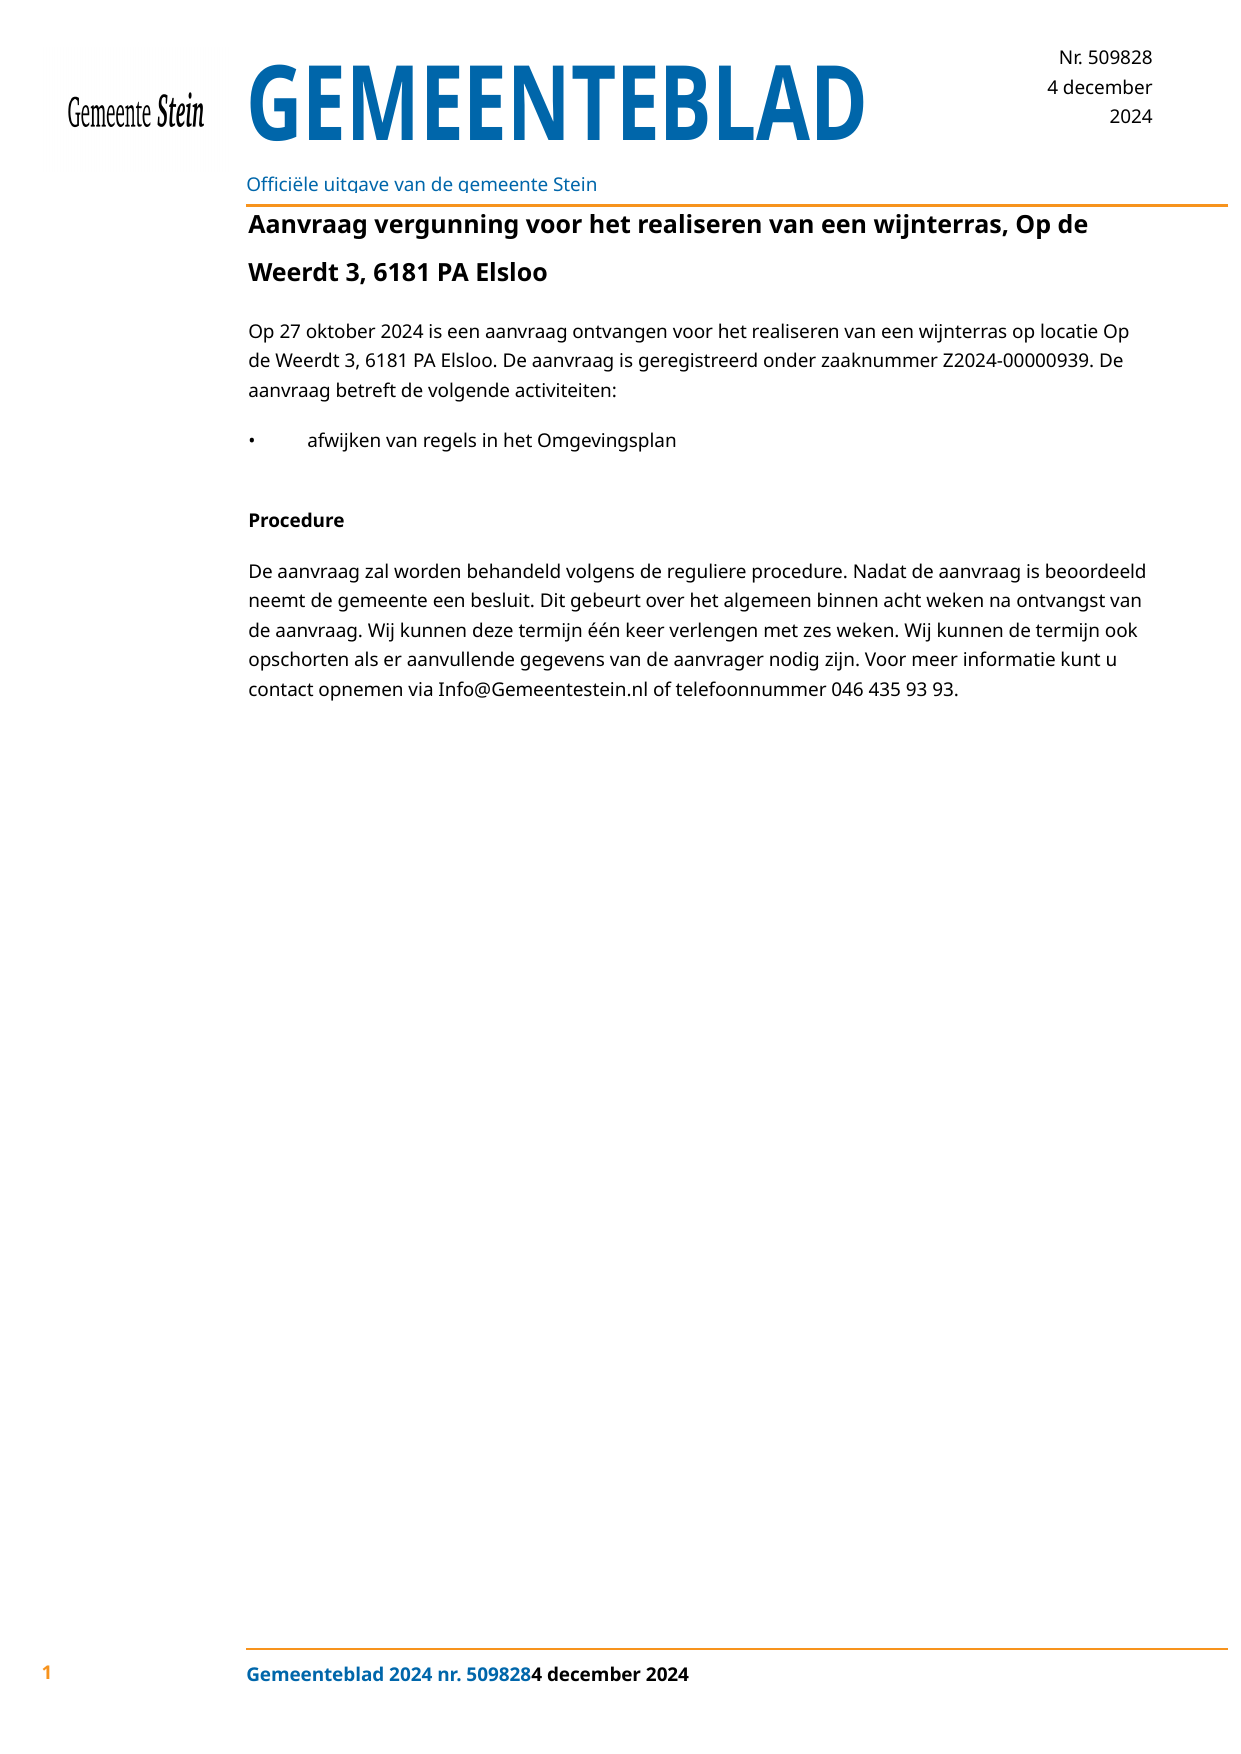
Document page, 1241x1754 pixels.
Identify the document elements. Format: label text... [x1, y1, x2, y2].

list afwijken van regels in het Omgevingsplan [248, 427, 1152, 453]
text De aanvraag zal worden behandeld volgens de reguliere procedure. Nadat de aanvraag is beoordeeld neemt de gemeente een besluit. Dit gebeurt over het algemeen binnen acht weken na ontvangst van de aanvraag. Wij kunnen deze termijn één keer verlengen met zes weken. Wij kunnen de termijn ook opschorten als er aanvullende gegevens van de aanvrager nodig zijn. Voor meer informatie kunt u contact opnemen via Info@Gemeentestein.nl of telefoonnummer 046 435 93 93. [248, 558, 1152, 702]
picture [41, 47, 231, 172]
text Aanvraag vergunning voor het realiseren van een wijnterras, Op de Weerdt 3, 6181 PA Elsloo [248, 207, 1152, 288]
text Op 27 oktober 2024 is een aanvraag ontvangen voor het realiseren van een wijnterras op locatie Op de Weerdt 3, 6181 PA Elsloo. De aanvraag is geregistreerd onder zaaknummer Z2024-00000939. De aanvraag betreft de volgende activiteiten: [248, 318, 1152, 403]
text Procedure [248, 507, 1152, 533]
